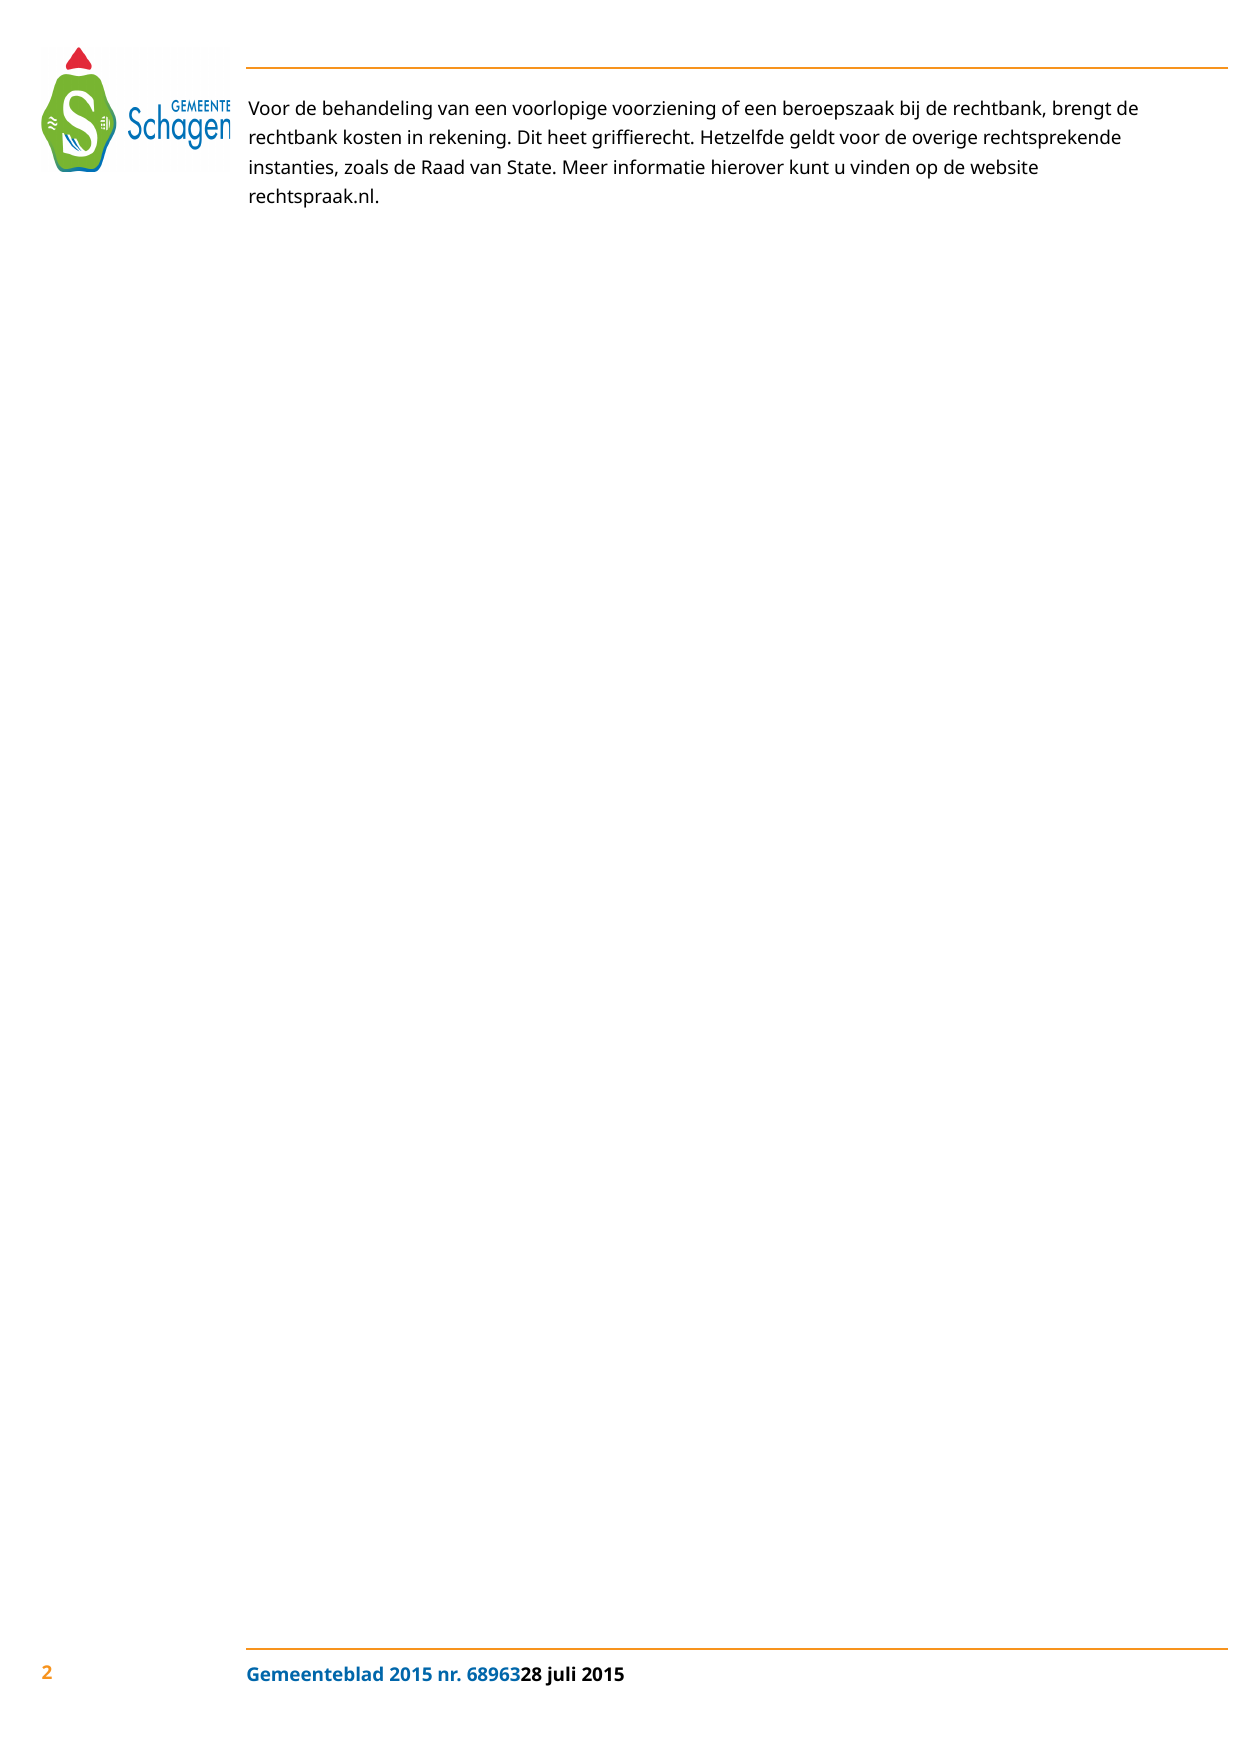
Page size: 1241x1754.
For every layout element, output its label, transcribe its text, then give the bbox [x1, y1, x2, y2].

picture [41, 47, 231, 172]
text Voor de behandeling van een voorlopige voorziening of een beroepszaak bij de rechtbank, brengt de rechtbank kosten in rekening. Dit heet griffierecht. Hetzelfde geldt voor de overige rechtsprekende instanties, zoals de Raad van State. Meer informatie hierover kunt u vinden op de website rechtspraak.nl. [248, 95, 1152, 209]
